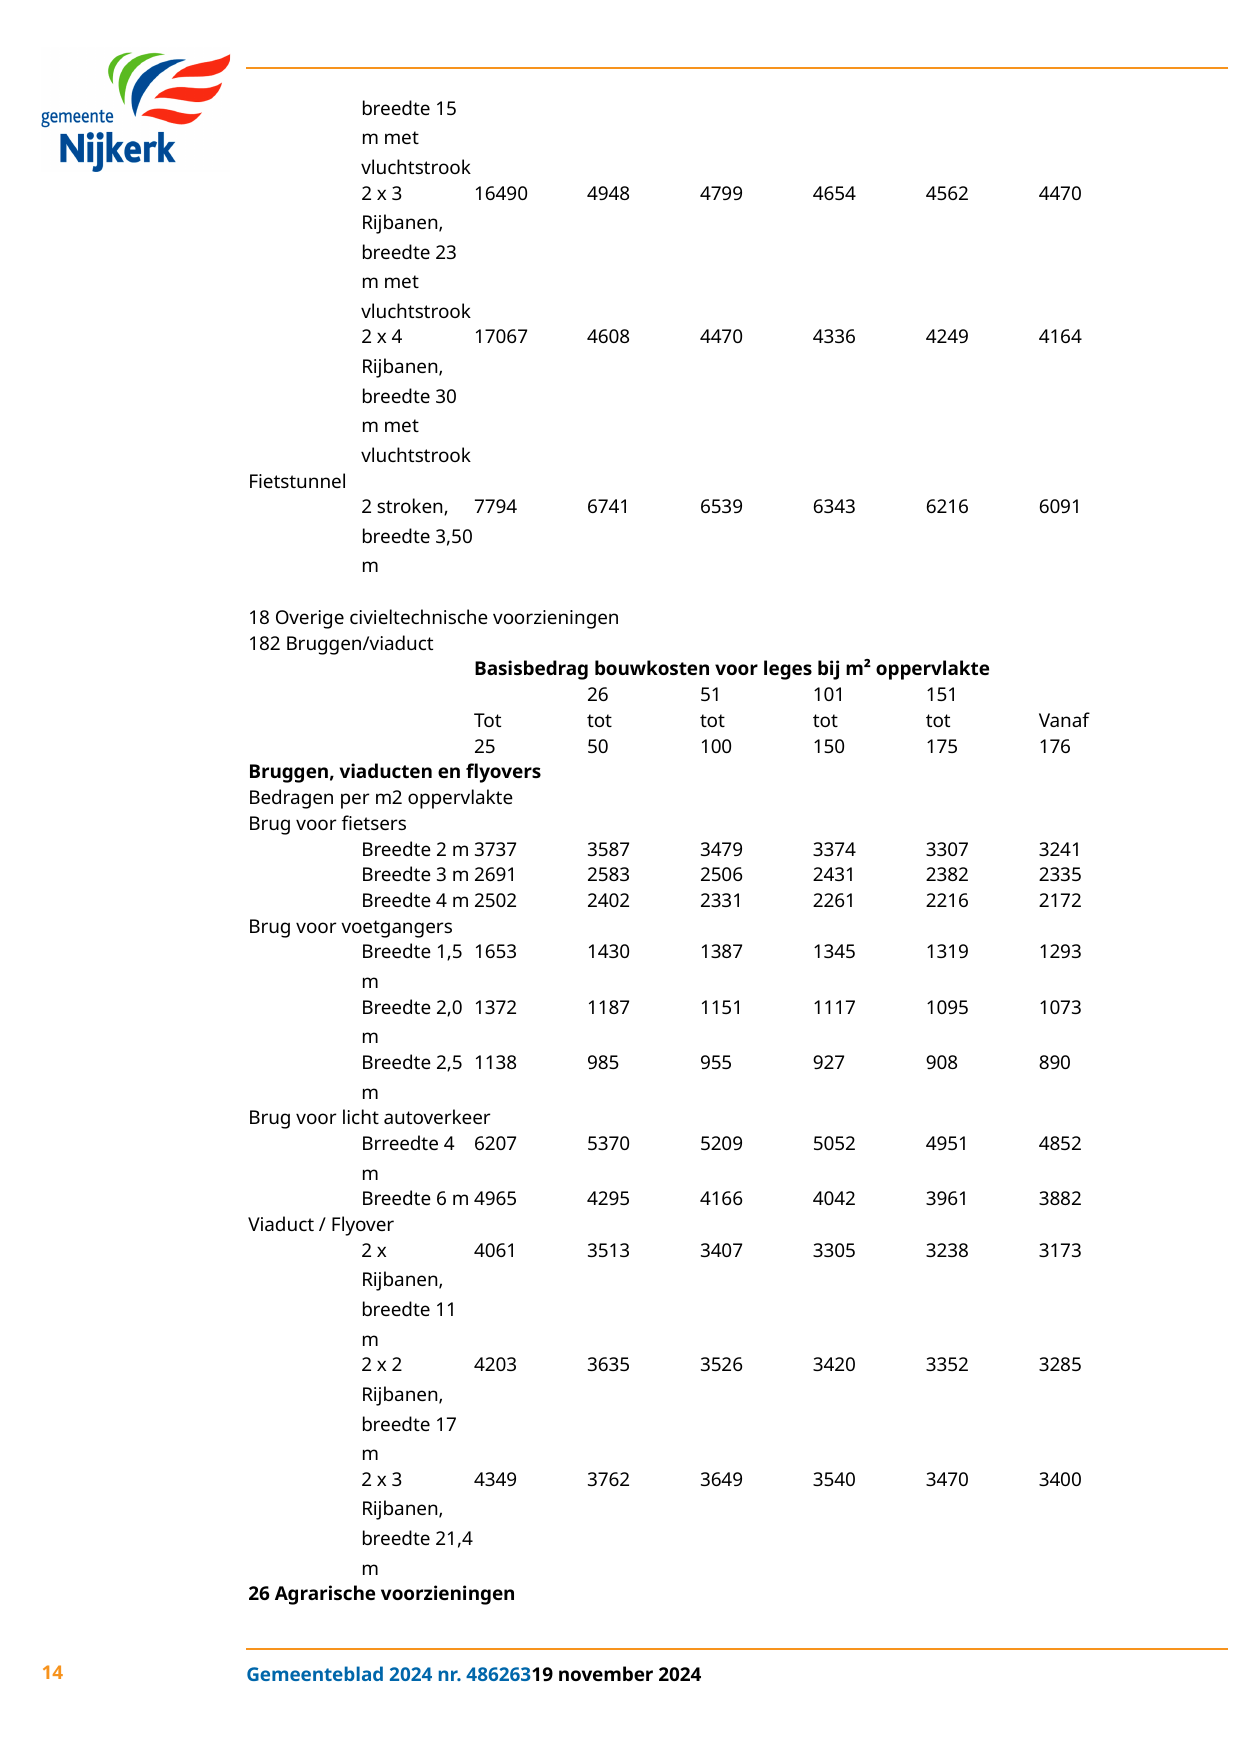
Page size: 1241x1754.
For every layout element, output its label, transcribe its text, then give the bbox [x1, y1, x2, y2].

table_cell [813, 784, 926, 810]
table_cell [587, 784, 700, 810]
table_cell 2382 [926, 861, 1038, 887]
table_cell [700, 759, 813, 784]
table_cell [1039, 784, 1152, 810]
table_cell 4164 [1039, 324, 1152, 468]
table_cell 6741 [587, 494, 700, 578]
table_cell 151 [926, 681, 1038, 707]
table_cell 3400 [1039, 1466, 1152, 1581]
table_cell breedte 15 m met vluchtstrook [361, 95, 474, 180]
table_cell [474, 468, 587, 493]
table_cell [248, 579, 361, 604]
table_cell 2 stroken, breedte 3,50 m [361, 494, 474, 578]
table_cell Tot [474, 707, 587, 733]
table_cell 1345 [813, 939, 926, 994]
table_cell [248, 1130, 361, 1186]
table_cell 51 [700, 681, 813, 707]
table_cell [926, 784, 1038, 810]
table_cell [474, 95, 587, 180]
table_cell [700, 579, 813, 604]
table_cell 5370 [587, 1130, 700, 1186]
table_cell [926, 1581, 1038, 1606]
table_cell [926, 604, 1038, 630]
table_cell 2431 [813, 861, 926, 887]
picture [41, 47, 231, 172]
table_cell [1039, 1581, 1152, 1606]
table_cell 2506 [700, 861, 813, 887]
table_cell 6216 [926, 494, 1038, 578]
table_cell 3374 [813, 836, 926, 861]
table_cell [700, 784, 813, 810]
table_cell 5209 [700, 1130, 813, 1186]
table_cell tot [926, 707, 1038, 733]
table_cell [1039, 604, 1152, 630]
table_cell 2331 [700, 887, 813, 913]
table_cell 4852 [1039, 1130, 1152, 1186]
table_cell [700, 1211, 813, 1237]
table_cell 2 x Rijbanen, breedte 11 m [361, 1237, 474, 1352]
table_cell 2 x 4 Rijbanen, breedte 30 m met vluchtstrook [361, 324, 474, 468]
table_cell [1039, 810, 1152, 836]
table_cell 4295 [587, 1186, 700, 1211]
table_cell [248, 1352, 361, 1466]
table_cell [248, 681, 361, 707]
table_cell 150 [813, 733, 926, 758]
table_cell [361, 579, 474, 604]
table_cell tot [700, 707, 813, 733]
table_cell [813, 579, 926, 604]
table_cell Fietstunnel [248, 468, 474, 493]
table_cell [926, 579, 1038, 604]
table_cell 176 [1039, 733, 1152, 758]
table_cell [248, 1049, 361, 1104]
table_cell [813, 468, 926, 493]
table_cell 1387 [700, 939, 813, 994]
table_cell 3241 [1039, 836, 1152, 861]
table_cell 4249 [926, 324, 1038, 468]
table_cell 955 [700, 1049, 813, 1104]
table_cell 3882 [1039, 1186, 1152, 1211]
table_cell [813, 1105, 926, 1130]
table_cell 4349 [474, 1466, 587, 1581]
table_cell 182 Bruggen/viaduct [248, 630, 587, 656]
table_cell 2583 [587, 861, 700, 887]
table_cell [926, 1105, 1038, 1130]
table_cell Breedte 2,0 m [361, 994, 474, 1049]
table_cell [474, 1211, 587, 1237]
table_cell 3479 [700, 836, 813, 861]
table_cell 1653 [474, 939, 587, 994]
table_cell [926, 1211, 1038, 1237]
table_cell 927 [813, 1049, 926, 1104]
table_cell 3587 [587, 836, 700, 861]
table_cell Vanaf [1039, 707, 1152, 733]
table_cell [813, 1211, 926, 1237]
table_cell [474, 681, 587, 707]
table_cell 1138 [474, 1049, 587, 1104]
table_cell [587, 1105, 700, 1130]
table_cell Basisbedrag bouwkosten voor leges bij m² oppervlakte [474, 656, 1152, 681]
table_cell 6539 [700, 494, 813, 578]
table_cell 3649 [700, 1466, 813, 1581]
table_cell Viaduct / Flyover [248, 1211, 474, 1237]
table_cell [587, 810, 700, 836]
table_cell 2172 [1039, 887, 1152, 913]
table_cell [587, 1211, 700, 1237]
table_cell 6091 [1039, 494, 1152, 578]
table_cell 2 x 3 Rijbanen, breedte 23 m met vluchtstrook [361, 180, 474, 324]
table_cell [700, 1581, 813, 1606]
table_cell 101 [813, 681, 926, 707]
table_cell Bruggen, viaducten en flyovers [248, 759, 700, 784]
table_cell [926, 759, 1038, 784]
table_cell 3305 [813, 1237, 926, 1352]
table_cell [248, 994, 361, 1049]
table_cell 2 x 2 Rijbanen, breedte 17 m [361, 1352, 474, 1466]
table_cell [361, 733, 474, 758]
table_cell [587, 630, 700, 656]
table_cell 3762 [587, 1466, 700, 1581]
table_cell 4965 [474, 1186, 587, 1211]
table_cell 1187 [587, 994, 700, 1049]
table_cell 5052 [813, 1130, 926, 1186]
table_cell 6207 [474, 1130, 587, 1186]
table_cell 1117 [813, 994, 926, 1049]
table_cell [700, 95, 813, 180]
table_cell Brreedte 4 m [361, 1130, 474, 1186]
table_cell Breedte 4 m [361, 887, 474, 913]
table_cell 26 [587, 681, 700, 707]
table_cell [361, 656, 474, 681]
table_cell 985 [587, 1049, 700, 1104]
table_cell [700, 913, 813, 939]
table_cell [587, 468, 700, 493]
table_cell [1039, 759, 1152, 784]
table_cell 4948 [587, 180, 700, 324]
table_cell [700, 1105, 813, 1130]
table_cell 4061 [474, 1237, 587, 1352]
table_cell [813, 913, 926, 939]
table_cell [700, 468, 813, 493]
table_cell [926, 95, 1038, 180]
table_cell 4470 [700, 324, 813, 468]
table_cell [587, 579, 700, 604]
table_cell [926, 630, 1038, 656]
table_cell Brug voor fietsers [248, 810, 474, 836]
table_cell [248, 1466, 361, 1581]
table_cell 2 x 3 Rijbanen, breedte 21,4 m [361, 1466, 474, 1581]
table_cell 4336 [813, 324, 926, 468]
table_cell 3352 [926, 1352, 1038, 1466]
table_cell Breedte 2,5 m [361, 1049, 474, 1104]
table_cell [248, 861, 361, 887]
table_cell [926, 913, 1038, 939]
table_cell 4799 [700, 180, 813, 324]
table_cell [813, 630, 926, 656]
table_cell tot [587, 707, 700, 733]
table_cell 18 Overige civieltechnische voorzieningen [248, 604, 813, 630]
table_cell [1039, 579, 1152, 604]
table_cell 4608 [587, 324, 700, 468]
table_cell 2502 [474, 887, 587, 913]
table_cell 2261 [813, 887, 926, 913]
table_cell 50 [587, 733, 700, 758]
table_cell 4203 [474, 1352, 587, 1466]
table_cell [813, 1581, 926, 1606]
table_cell 2335 [1039, 861, 1152, 887]
table_cell 1372 [474, 994, 587, 1049]
table_cell Brug voor licht autoverkeer [248, 1105, 587, 1130]
table_cell 2216 [926, 887, 1038, 913]
table_cell 3420 [813, 1352, 926, 1466]
table_cell 4166 [700, 1186, 813, 1211]
table_cell [1039, 681, 1152, 707]
table_cell 3526 [700, 1352, 813, 1466]
table_cell 3173 [1039, 1237, 1152, 1352]
table_cell [248, 494, 361, 578]
table_cell [474, 579, 587, 604]
table_cell Breedte 6 m [361, 1186, 474, 1211]
table_cell [1039, 468, 1152, 493]
table_cell 1151 [700, 994, 813, 1049]
table_cell [248, 180, 361, 324]
table_cell [813, 810, 926, 836]
table_cell 890 [1039, 1049, 1152, 1104]
table_cell 1430 [587, 939, 700, 994]
table_cell 2691 [474, 861, 587, 887]
table_cell 3238 [926, 1237, 1038, 1352]
table_cell 1319 [926, 939, 1038, 994]
table_cell [1039, 630, 1152, 656]
table_cell 6343 [813, 494, 926, 578]
table_cell 7794 [474, 494, 587, 578]
table_cell 1293 [1039, 939, 1152, 994]
table_cell 4562 [926, 180, 1038, 324]
table_cell [248, 1186, 361, 1211]
table_cell 3635 [587, 1352, 700, 1466]
table_cell 908 [926, 1049, 1038, 1104]
table_cell [248, 324, 361, 468]
table_cell [474, 810, 587, 836]
table_cell [1039, 95, 1152, 180]
table_cell 4654 [813, 180, 926, 324]
table_cell 3737 [474, 836, 587, 861]
table_cell [587, 1581, 700, 1606]
table_cell 1073 [1039, 994, 1152, 1049]
table_cell 2402 [587, 887, 700, 913]
table_cell 175 [926, 733, 1038, 758]
table_cell [248, 733, 361, 758]
table_cell 3307 [926, 836, 1038, 861]
table_cell Breedte 3 m [361, 861, 474, 887]
table_cell 3407 [700, 1237, 813, 1352]
table_cell [813, 604, 926, 630]
table_cell 4042 [813, 1186, 926, 1211]
table_cell Breedte 1,5 m [361, 939, 474, 994]
table_cell [813, 95, 926, 180]
table_cell 3285 [1039, 1352, 1152, 1466]
table_cell [700, 810, 813, 836]
table_cell Brug voor voetgangers [248, 913, 587, 939]
table_cell 26 Agrarische voorzieningen [248, 1581, 587, 1606]
table_cell tot [813, 707, 926, 733]
table_cell 1095 [926, 994, 1038, 1049]
table_cell 3540 [813, 1466, 926, 1581]
table_cell [700, 630, 813, 656]
table_cell 25 [474, 733, 587, 758]
table_cell [248, 95, 361, 180]
table_cell 17067 [474, 324, 587, 468]
table_cell 100 [700, 733, 813, 758]
table_cell 3470 [926, 1466, 1038, 1581]
table_cell [1039, 1211, 1152, 1237]
table_cell [587, 95, 700, 180]
table_cell 3961 [926, 1186, 1038, 1211]
table_cell [248, 656, 361, 681]
table_cell 4470 [1039, 180, 1152, 324]
table_cell [1039, 913, 1152, 939]
table_cell [813, 759, 926, 784]
table_cell Breedte 2 m [361, 836, 474, 861]
table_cell [248, 707, 361, 733]
table_cell Bedragen per m2 oppervlakte [248, 784, 587, 810]
table_cell [248, 939, 361, 994]
table_cell [587, 913, 700, 939]
table_cell [1039, 1105, 1152, 1130]
table_cell [926, 810, 1038, 836]
table_cell [248, 836, 361, 861]
table_cell [361, 707, 474, 733]
table_cell 16490 [474, 180, 587, 324]
table_cell 3513 [587, 1237, 700, 1352]
table_cell [248, 1237, 361, 1352]
table_cell [361, 681, 474, 707]
table_cell 4951 [926, 1130, 1038, 1186]
table_cell [248, 887, 361, 913]
table_cell [926, 468, 1038, 493]
